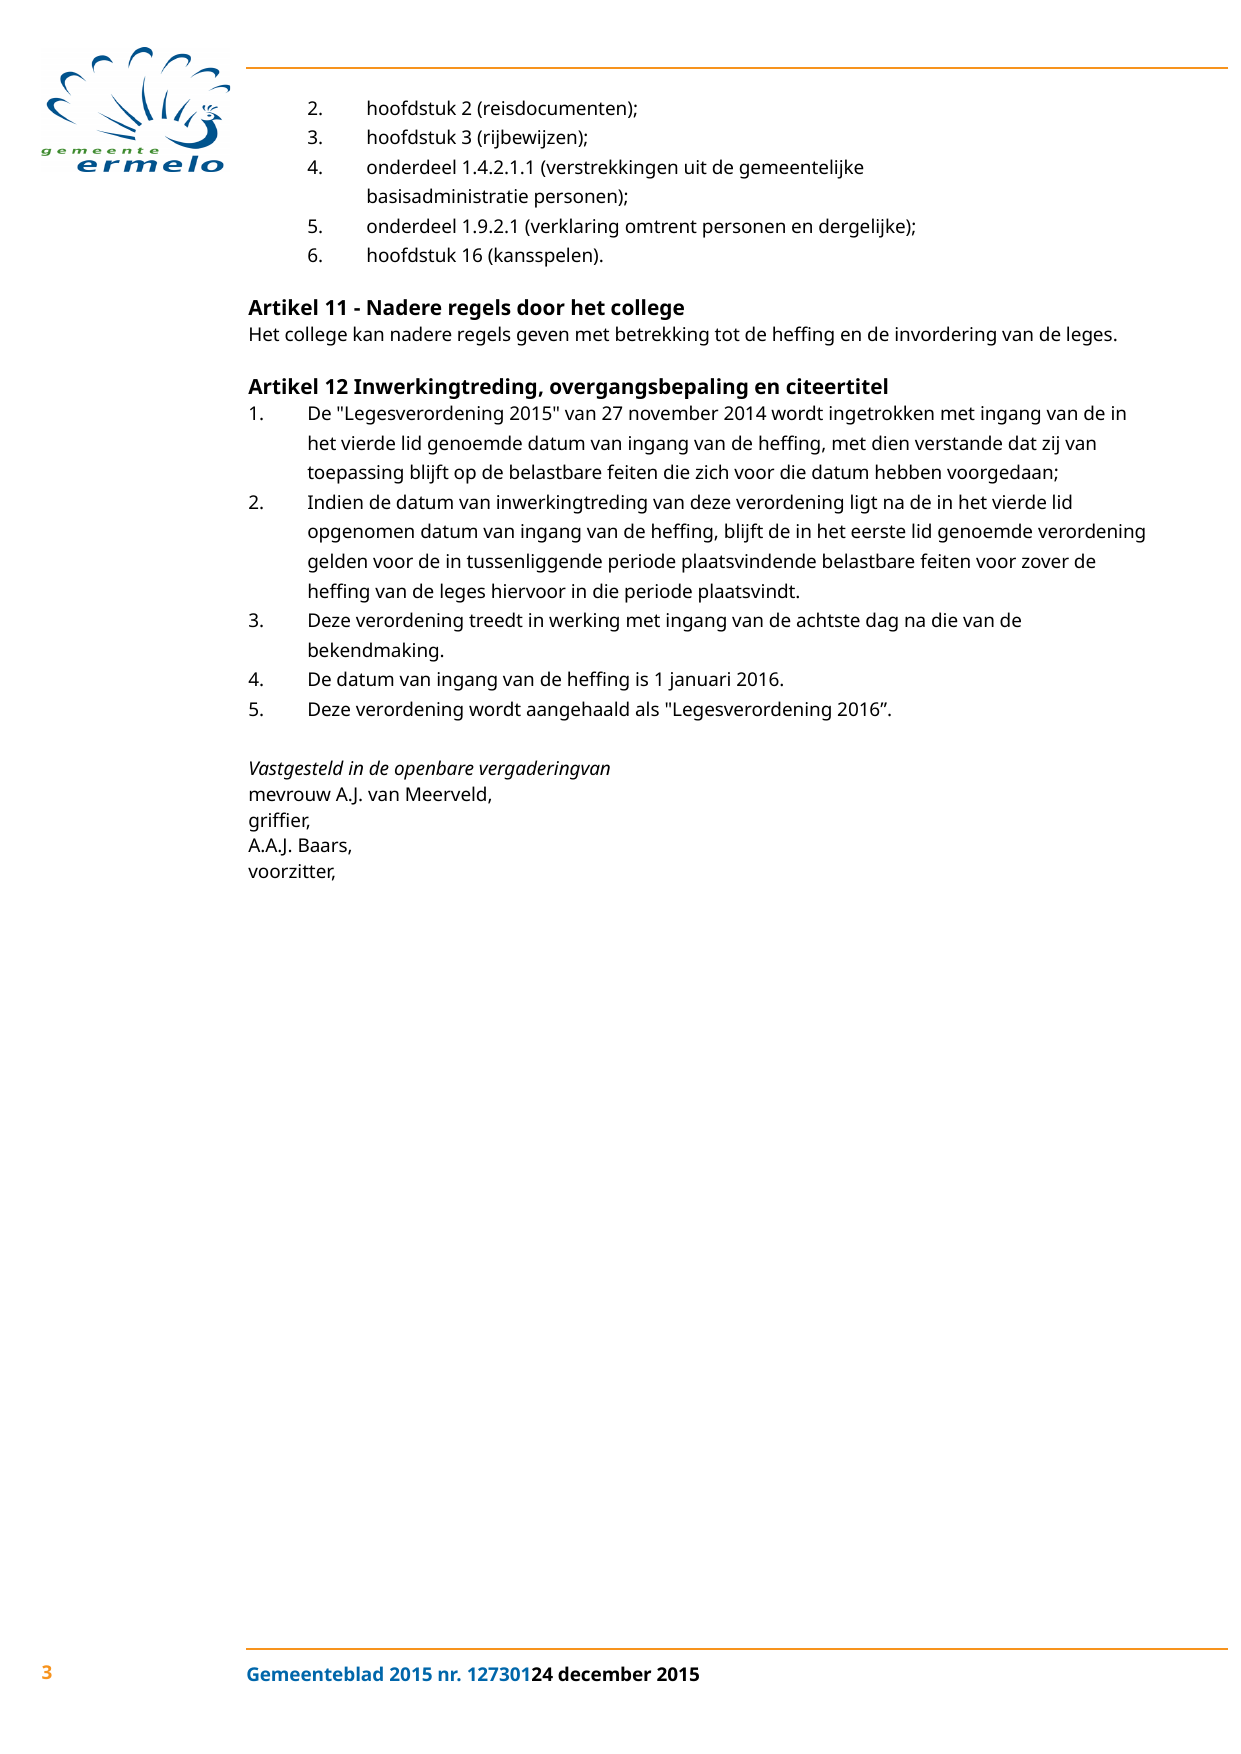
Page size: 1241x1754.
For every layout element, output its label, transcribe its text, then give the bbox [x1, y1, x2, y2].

text griffier, [248, 807, 1152, 833]
list hoofdstuk 3 (rijbewijzen); [307, 124, 1152, 150]
list onderdeel 1.9.2.1 (verklaring omtrent personen en dergelijke); [307, 213, 1152, 239]
list Deze verordening wordt aangehaald als "Legesverordening 2016”. [248, 696, 1152, 722]
text Het college kan nadere regels geven met betrekking tot de heffing en de invordering van de leges. [248, 322, 1152, 347]
list hoofdstuk 2 (reisdocumenten); [307, 95, 1152, 121]
list hoofdstuk 16 (kansspelen). [307, 243, 1152, 268]
picture [41, 47, 231, 172]
list De datum van ingang van de heffing is 1 januari 2016. [248, 667, 1152, 692]
text Vastgesteld in de openbare vergaderingvan [248, 755, 1152, 781]
text voorzitter, [248, 858, 1152, 884]
text A.A.J. Baars, [248, 833, 1152, 858]
list onderdeel 1.4.2.1.1 (verstrekkingen uit de gemeentelijke [307, 154, 1152, 180]
text mevrouw A.J. van Meerveld, [248, 781, 1152, 807]
text Artikel 12 Inwerkingtreding, overgangsbepaling en citeertitel [248, 372, 1152, 400]
list De "Legesverordening 2015" van 27 november 2014 wordt ingetrokken met ingang van de in het vierde lid genoemde datum van ingang van de heffing, met dien verstande dat zij van toepassing blijft op de belastbare feiten die zich voor die datum hebben voorgedaan; [248, 400, 1152, 485]
text Artikel 11 - Nadere regels door het college [248, 293, 1152, 322]
list Indien de datum van inwerkingtreding van deze verordening ligt na de in het vierde lid opgenomen datum van ingang van de heffing, blijft de in het eerste lid genoemde verordening gelden voor de in tussenliggende periode plaatsvindende belastbare feiten voor zover de heffing van de leges hiervoor in die periode plaatsvindt. [248, 489, 1152, 604]
list basisadministratie personen); [307, 183, 1152, 209]
list Deze verordening treedt in werking met ingang van de achtste dag na die van de bekendmaking. [248, 607, 1152, 663]
